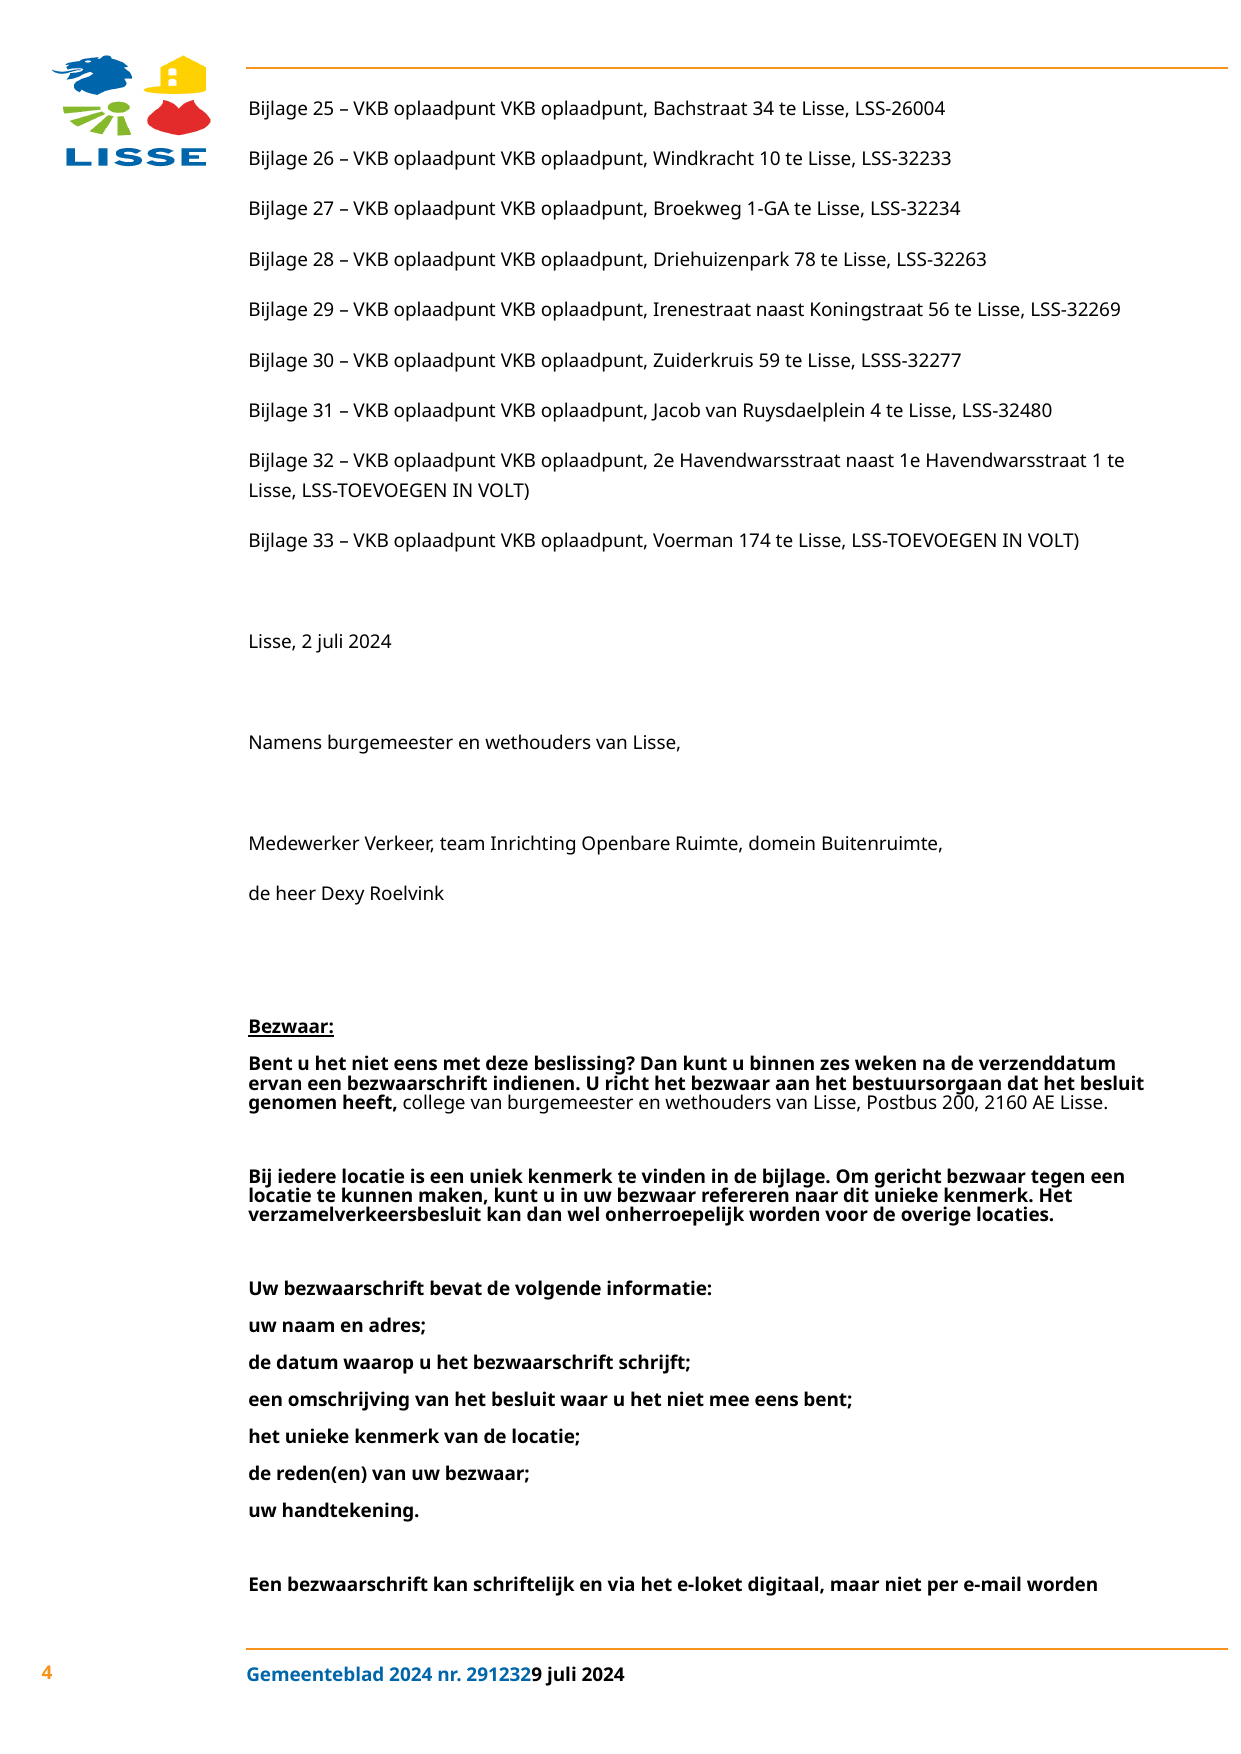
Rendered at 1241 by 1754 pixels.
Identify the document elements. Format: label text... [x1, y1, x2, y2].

text Bijlage 29 – VKB oplaadpunt VKB oplaadpunt, Irenestraat naast Koningstraat 56 te Lisse, LSS-32269 [248, 296, 1152, 322]
text Lisse, 2 juli 2024 [248, 628, 1152, 654]
text uw handtekening. [248, 1502, 1152, 1521]
text de datum waarop u het bezwaarschrift schrijft; [248, 1354, 1152, 1373]
text Bijlage 33 – VKB oplaadpunt VKB oplaadpunt, Voerman 174 te Lisse, LSS-TOEVOEGEN IN VOLT) [248, 528, 1152, 553]
text Bent u het niet eens met deze beslissing? Dan kunt u binnen zes weken na de verzenddatum ervan een bezwaarschrift indienen. U richt het bezwaar aan het bestuursorgaan dat het besluit genomen heeft, college van burgemeester en wethouders van Lisse, Postbus 200, 2160 AE Lisse. [248, 1055, 1152, 1113]
text Bijlage 32 – VKB oplaadpunt VKB oplaadpunt, 2e Havendwarsstraat naast 1e Havendwarsstraat 1 te Lisse, LSS-TOEVOEGEN IN VOLT) [248, 448, 1152, 503]
text Een bezwaarschrift kan schriftelijk en via het e-loket digitaal, maar niet per e-mail worden [248, 1576, 1152, 1595]
text Bij iedere locatie is een uniek kenmerk te vinden in de bijlage. Om gericht bezwaar tegen een locatie te kunnen maken, kunt u in uw bezwaar refereren naar dit unieke kenmerk. Het verzamelverkeersbesluit kan dan wel onherroepelijk worden voor de overige locaties. [248, 1168, 1152, 1226]
text Medewerker Verkeer, team Inrichting Openbare Ruimte, domein Buitenruimte, [248, 830, 1152, 856]
text een omschrijving van het besluit waar u het niet mee eens bent; [248, 1391, 1152, 1410]
text Namens burgemeester en wethouders van Lisse, [248, 729, 1152, 755]
text Bijlage 25 – VKB oplaadpunt VKB oplaadpunt, Bachstraat 34 te Lisse, LSS-26004 [248, 95, 1152, 121]
text de reden(en) van uw bezwaar; [248, 1465, 1152, 1484]
text de heer Dexy Roelvink [248, 881, 1152, 906]
text Bijlage 27 – VKB oplaadpunt VKB oplaadpunt, Broekweg 1-GA te Lisse, LSS-32234 [248, 196, 1152, 221]
text Bijlage 26 – VKB oplaadpunt VKB oplaadpunt, Windkracht 10 te Lisse, LSS-32233 [248, 145, 1152, 171]
picture [41, 47, 231, 172]
text het unieke kenmerk van de locatie; [248, 1428, 1152, 1447]
text Bijlage 30 – VKB oplaadpunt VKB oplaadpunt, Zuiderkruis 59 te Lisse, LSSS-32277 [248, 347, 1152, 373]
text Bijlage 28 – VKB oplaadpunt VKB oplaadpunt, Driehuizenpark 78 te Lisse, LSS-32263 [248, 246, 1152, 272]
text uw naam en adres; [248, 1317, 1152, 1336]
text Uw bezwaarschrift bevat de volgende informatie: [248, 1280, 1152, 1299]
text Bezwaar: [248, 1018, 1152, 1037]
text Bijlage 31 – VKB oplaadpunt VKB oplaadpunt, Jacob van Ruysdaelplein 4 te Lisse, LSS-32480 [248, 397, 1152, 423]
